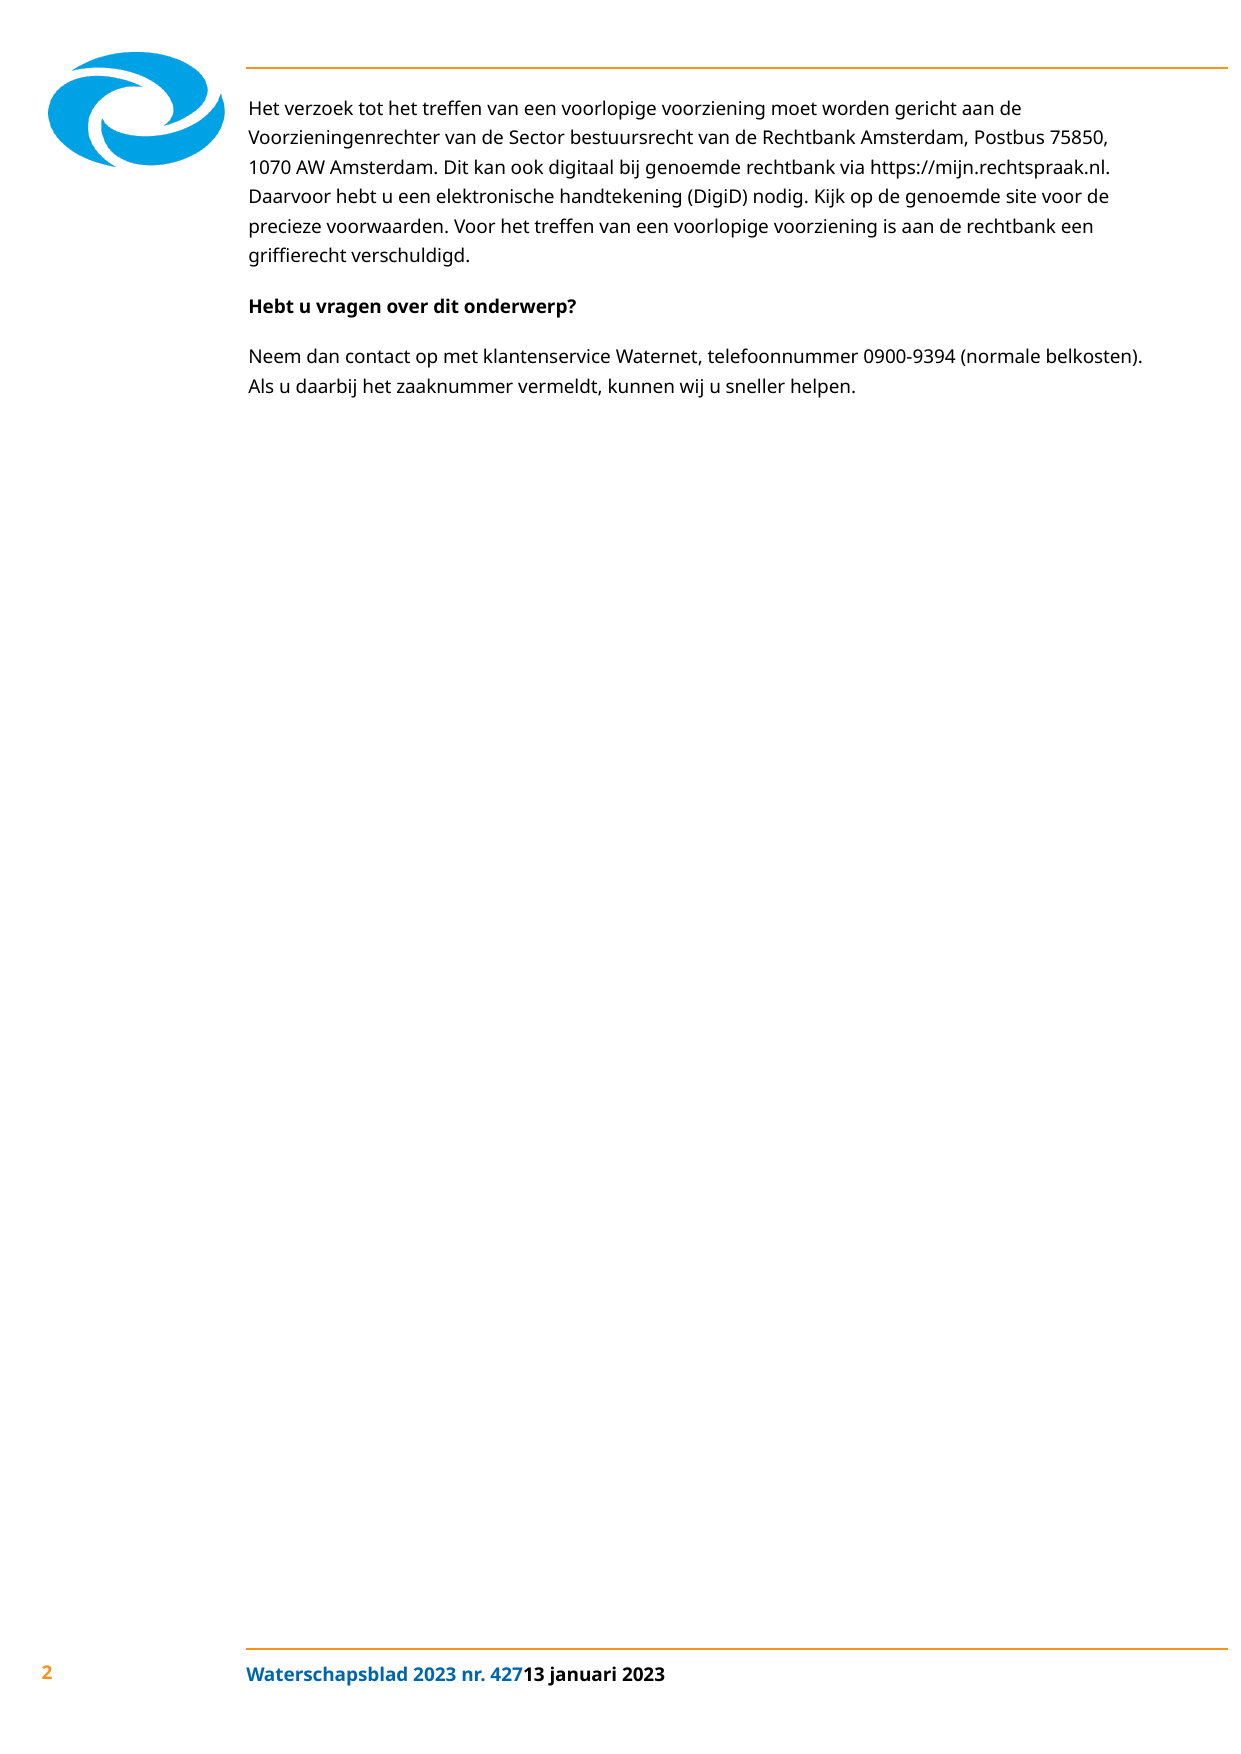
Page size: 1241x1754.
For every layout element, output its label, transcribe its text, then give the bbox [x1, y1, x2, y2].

text Hebt u vragen over dit onderwerp? [248, 293, 1152, 319]
text Het verzoek tot het treffen van een voorlopige voorziening moet worden gericht aan de Voorzieningenrechter van de Sector bestuursrecht van de Rechtbank Amsterdam, Postbus 75850, 1070 AW Amsterdam. Dit kan ook digitaal bij genoemde rechtbank via https://mijn.rechtspraak.nl. Daarvoor hebt u een elektronische handtekening (DigiD) nodig. Kijk op de genoemde site voor de precieze voorwaarden. Voor het treffen van een voorlopige voorziening is aan de rechtbank een griffierecht verschuldigd. [248, 95, 1152, 268]
text Neem dan contact op met klantenservice Waternet, telefoonnummer 0900-9394 (normale belkosten). Als u daarbij het zaaknummer vermeldt, kunnen wij u sneller helpen. [248, 343, 1152, 399]
picture [41, 47, 231, 172]
